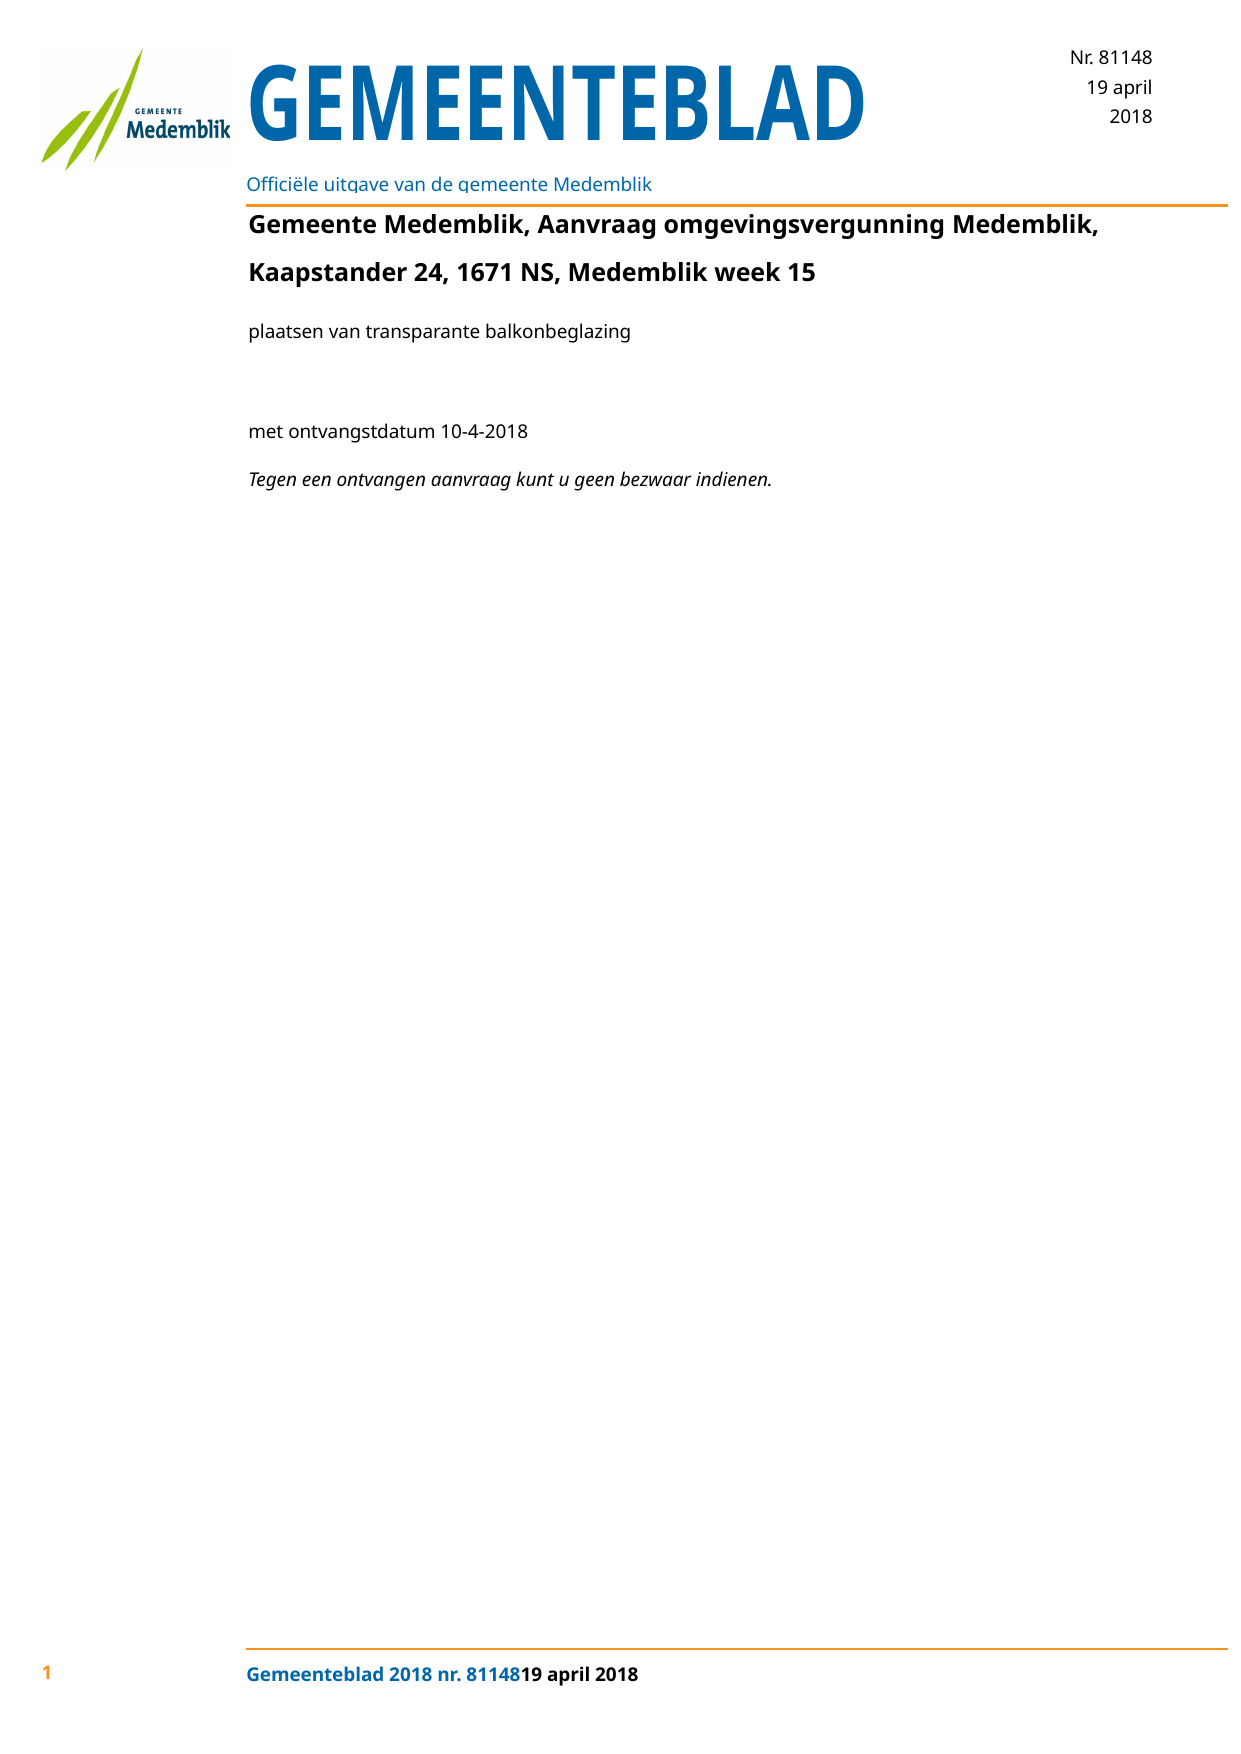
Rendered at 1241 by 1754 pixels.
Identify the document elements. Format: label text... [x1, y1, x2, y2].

text Tegen een ontvangen aanvraag kunt u geen bezwaar indienen. [248, 467, 1152, 492]
text met ontvangstdatum 10-4-2018 [248, 419, 1152, 444]
text plaatsen van transparante balkonbeglazing [248, 318, 1152, 344]
text Gemeente Medemblik, Aanvraag omgevingsvergunning Medemblik, Kaapstander 24, 1671 NS, Medemblik week 15 [248, 207, 1152, 288]
picture [41, 47, 231, 172]
